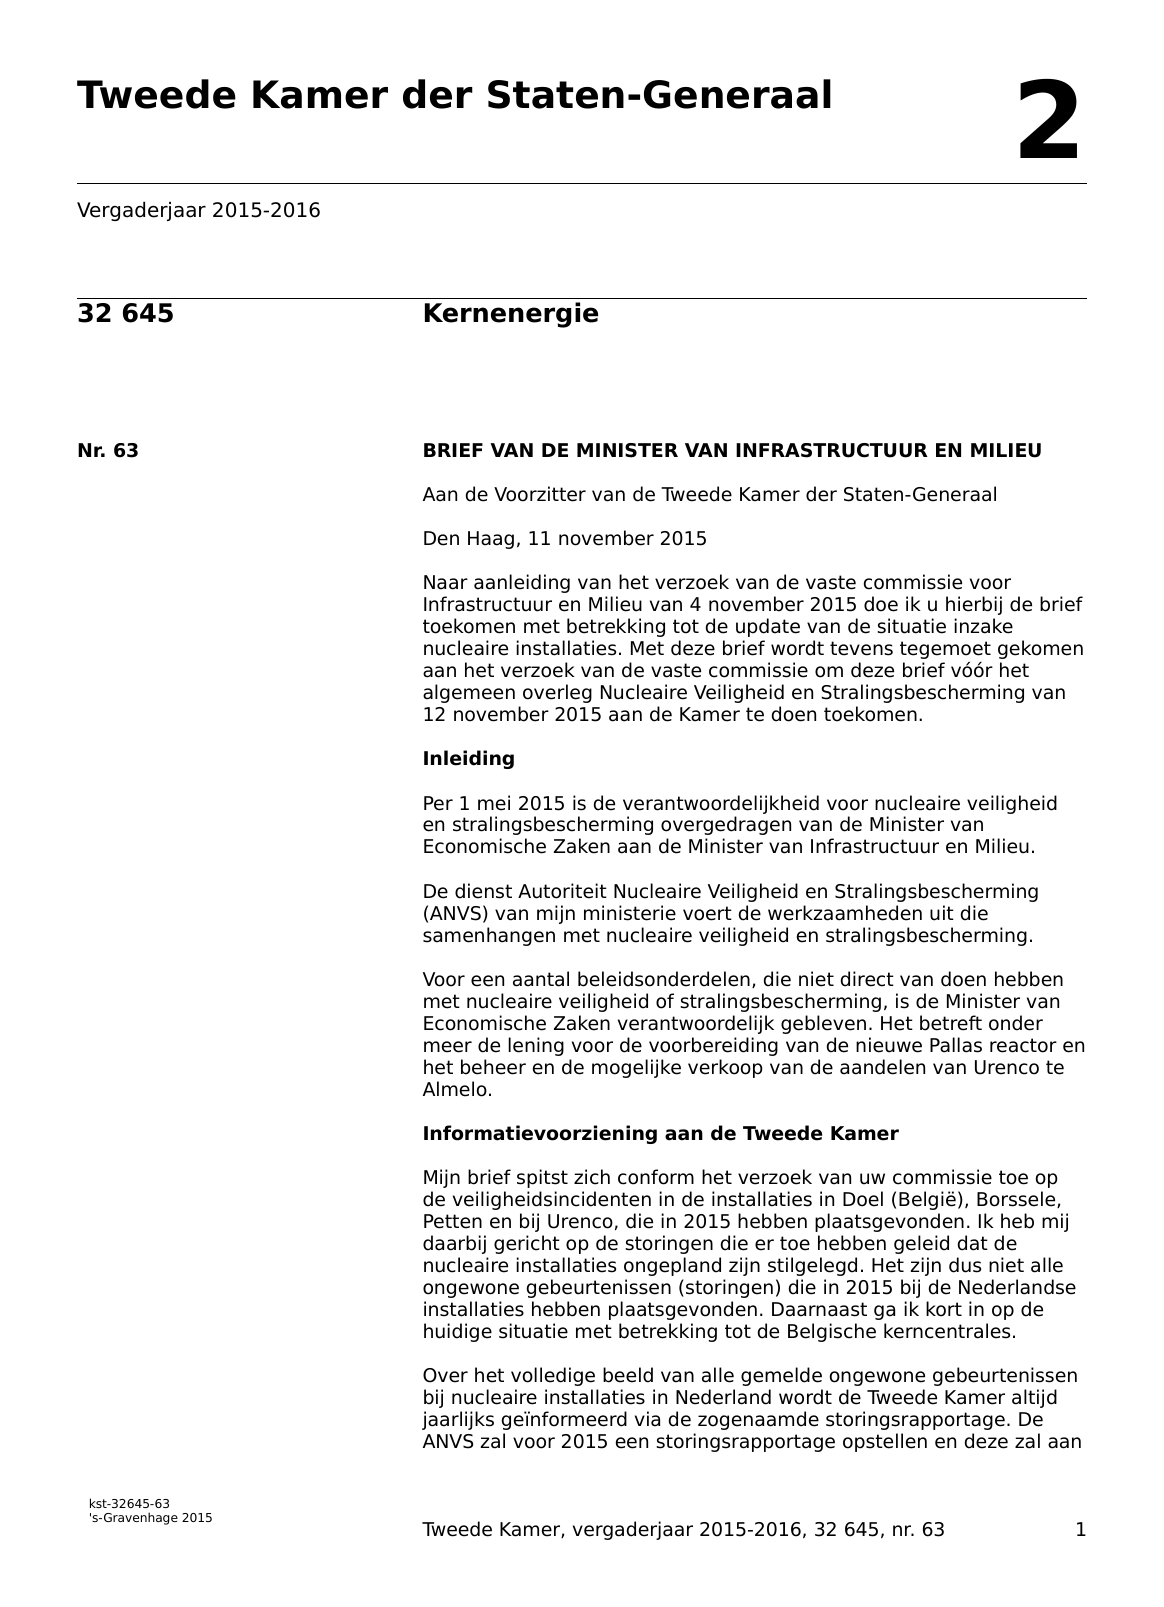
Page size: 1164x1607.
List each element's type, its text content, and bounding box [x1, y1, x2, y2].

text Den Haag, 11 november 2015 [422, 528, 1087, 550]
text kst-32645-63 [88, 1497, 323, 1511]
text De dienst Autoriteit Nucleaire Veiligheid en Stralingsbescherming (ANVS) van mijn ministerie voert de werkzaamheden uit die samenhangen met nucleaire veiligheid en stralingsbescherming. [422, 881, 1087, 946]
table_cell Vergaderjaar 2015-2016 [77, 184, 1087, 298]
text Naar aanleiding van het verzoek van de vaste commissie voor Infrastructuur en Milieu van 4 november 2015 doe ik u hierbij de brief toekomen met betrekking tot de update van de situatie inzake nucleaire installaties. Met deze brief wordt tevens tegemoet gekomen aan het verzoek van de vaste commissie om deze brief vóór het algemeen overleg Nucleaire Veiligheid en Stralingsbescherming van 12 november 2015 aan de Kamer te doen toekomen. [422, 572, 1087, 726]
subtitle Informatievoorziening aan de Tweede Kamer [422, 1123, 1087, 1145]
text Per 1 mei 2015 is de verantwoordelijkheid voor nucleaire veiligheid en stralingsbescherming overgedragen van de Minister van Economische Zaken aan de Minister van Infrastructuur en Milieu. [422, 792, 1087, 858]
text 's-Gravenhage 2015 [88, 1511, 323, 1525]
text Mijn brief spitst zich conform het verzoek van uw commissie toe op de veiligheidsincidenten in de installaties in Doel (België), Borssele, Petten en bij Urenco, die in 2015 hebben plaatsgevonden. Ik heb mij daarbij gericht op de storingen die er toe hebben geleid dat de nucleaire installaties ongepland zijn stilgelegd. Het zijn dus niet alle ongewone gebeurtenissen (storingen) die in 2015 bij de Nederlandse installaties hebben plaatsgevonden. Daarnaast ga ik kort in op de huidige situatie met betrekking tot de Belgische kerncentrales. [422, 1167, 1087, 1343]
text Over het volledige beeld van alle gemelde ongewone gebeurtenissen bij nucleaire installaties in Nederland wordt de Tweede Kamer altijd jaarlijks geïnformeerd via de zogenaamde storingsrapportage. De ANVS zal voor 2015 een storingsrapportage opstellen en deze zal aan [422, 1365, 1087, 1453]
subtitle 32 645 Kernenergie [77, 299, 1087, 329]
text Aan de Voorzitter van de Tweede Kamer der Staten-Generaal [422, 484, 1087, 506]
subtitle Nr. 63 BRIEF VAN DE MINISTER VAN INFRASTRUCTUUR EN MILIEU [77, 440, 1087, 462]
text Voor een aantal beleidsonderdelen, die niet direct van doen hebben met nucleaire veiligheid of stralingsbescherming, is de Minister van Economische Zaken verantwoordelijk gebleven. Het betreft onder meer de lening voor de voorbereiding van de nieuwe Pallas reactor en het beheer en de mogelijke verkoop van de aandelen van Urenco te Almelo. [422, 969, 1087, 1101]
table_header 2 [886, 59, 1087, 183]
subtitle Inleiding [422, 748, 1087, 770]
table_header Tweede Kamer der Staten-Generaal [77, 59, 886, 183]
